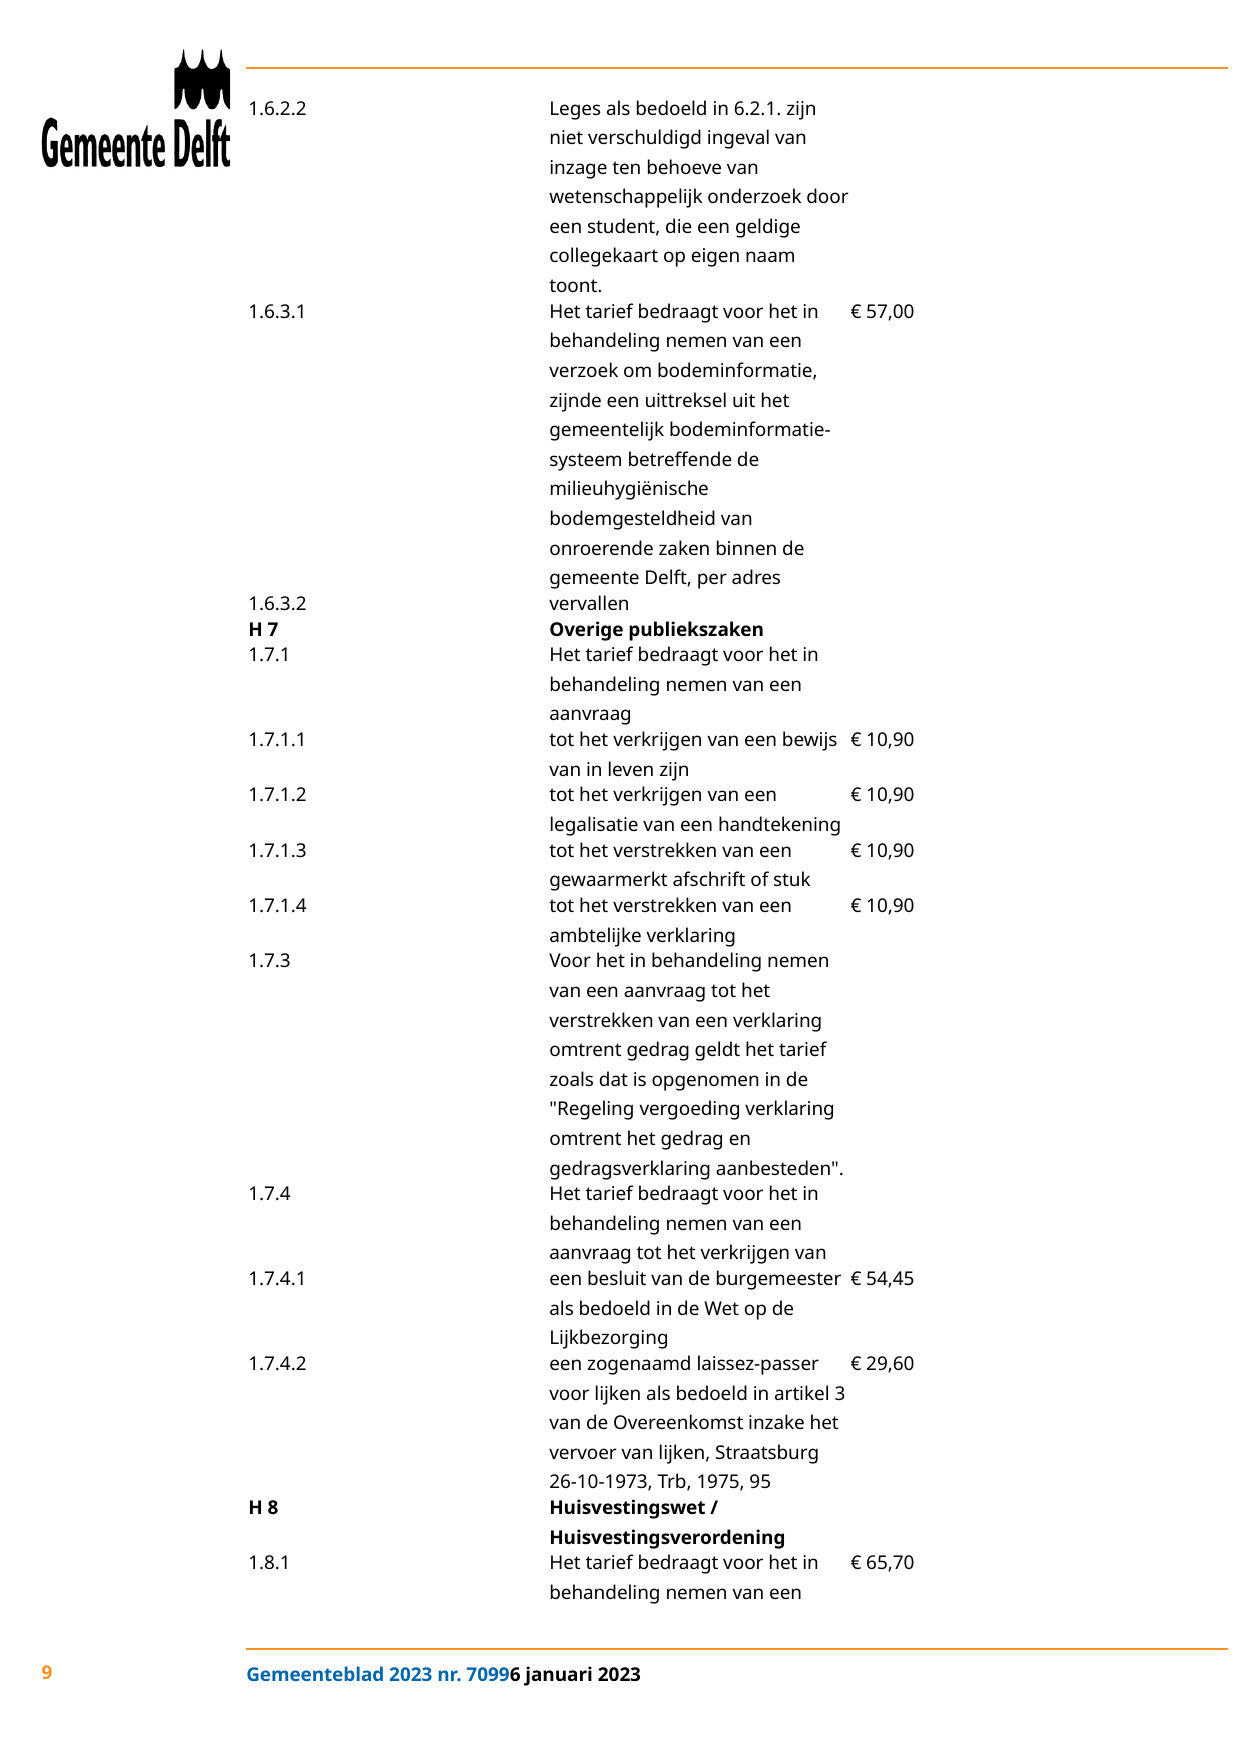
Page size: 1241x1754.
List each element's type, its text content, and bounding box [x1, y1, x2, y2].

table_cell [850, 1494, 1152, 1549]
table_cell 1.7.1 [248, 641, 549, 726]
table_cell [850, 1180, 1152, 1265]
table_cell 1.7.4.1 [248, 1265, 549, 1350]
table_cell € 10,90 [850, 782, 1152, 837]
table_cell vervallen [549, 590, 850, 616]
table_cell 1.7.4 [248, 1180, 549, 1265]
table_cell [850, 641, 1152, 726]
table_cell € 29,60 [850, 1350, 1152, 1494]
table_cell 1.7.1.4 [248, 892, 549, 948]
table_cell [850, 590, 1152, 616]
table_cell 1.7.3 [248, 948, 549, 1180]
table_cell Het tarief bedraagt voor het in behandeling nemen van een verzoek om bodeminformatie, zijnde een uittreksel uit het gemeentelijk bodeminformatie-systeem betreffende de milieuhygiënische bodemgesteldheid van onroerende zaken binnen de gemeente Delft, per adres [549, 298, 850, 590]
table_cell tot het verkrijgen van een bewijs van in leven zijn [549, 726, 850, 782]
table_cell Het tarief bedraagt voor het in behandeling nemen van een [549, 1550, 850, 1605]
table_cell € 54,45 [850, 1265, 1152, 1350]
table_cell 1.7.1.1 [248, 726, 549, 782]
table_cell tot het verkrijgen van een legalisatie van een handtekening [549, 782, 850, 837]
picture [41, 47, 231, 172]
table_cell 1.6.2.2 [248, 95, 549, 298]
table_cell € 57,00 [850, 298, 1152, 590]
table_cell Leges als bedoeld in 6.2.1. zijn niet verschuldigd ingeval van inzage ten behoeve van wetenschappelijk onderzoek door een student, die een geldige collegekaart op eigen naam toont. [549, 95, 850, 298]
table_cell 1.6.3.1 [248, 298, 549, 590]
table_cell tot het verstrekken van een gewaarmerkt afschrift of stuk [549, 837, 850, 892]
table_cell H 7 [248, 616, 549, 641]
table_cell 1.7.1.2 [248, 782, 549, 837]
table_cell Overige publiekszaken [549, 616, 850, 641]
table_cell een besluit van de burgemeester als bedoeld in de Wet op de Lijkbezorging [549, 1265, 850, 1350]
table_cell € 10,90 [850, 726, 1152, 782]
table_cell Huisvestingswet / Huisvestingsverordening [549, 1494, 850, 1549]
table_cell € 10,90 [850, 837, 1152, 892]
table_cell Voor het in behandeling nemen van een aanvraag tot het verstrekken van een verklaring omtrent gedrag geldt het tarief zoals dat is opgenomen in de "Regeling vergoeding verklaring omtrent het gedrag en gedragsverklaring aanbesteden". [549, 948, 850, 1180]
table_cell 1.7.1.3 [248, 837, 549, 892]
table_cell Het tarief bedraagt voor het in behandeling nemen van een aanvraag tot het verkrijgen van [549, 1180, 850, 1265]
table_cell een zogenaamd laissez-passer voor lijken als bedoeld in artikel 3 van de Overeenkomst inzake het vervoer van lijken, Straatsburg 26-10-1973, Trb, 1975, 95 [549, 1350, 850, 1494]
table_cell 1.8.1 [248, 1550, 549, 1605]
table_cell 1.6.3.2 [248, 590, 549, 616]
table_cell [850, 95, 1152, 298]
table_cell € 10,90 [850, 892, 1152, 948]
table_cell € 65,70 [850, 1550, 1152, 1605]
table_cell 1.7.4.2 [248, 1350, 549, 1494]
table_cell [850, 616, 1152, 641]
table_cell [850, 948, 1152, 1180]
table_cell H 8 [248, 1494, 549, 1549]
table_cell Het tarief bedraagt voor het in behandeling nemen van een aanvraag [549, 641, 850, 726]
table_cell tot het verstrekken van een ambtelijke verklaring [549, 892, 850, 948]
